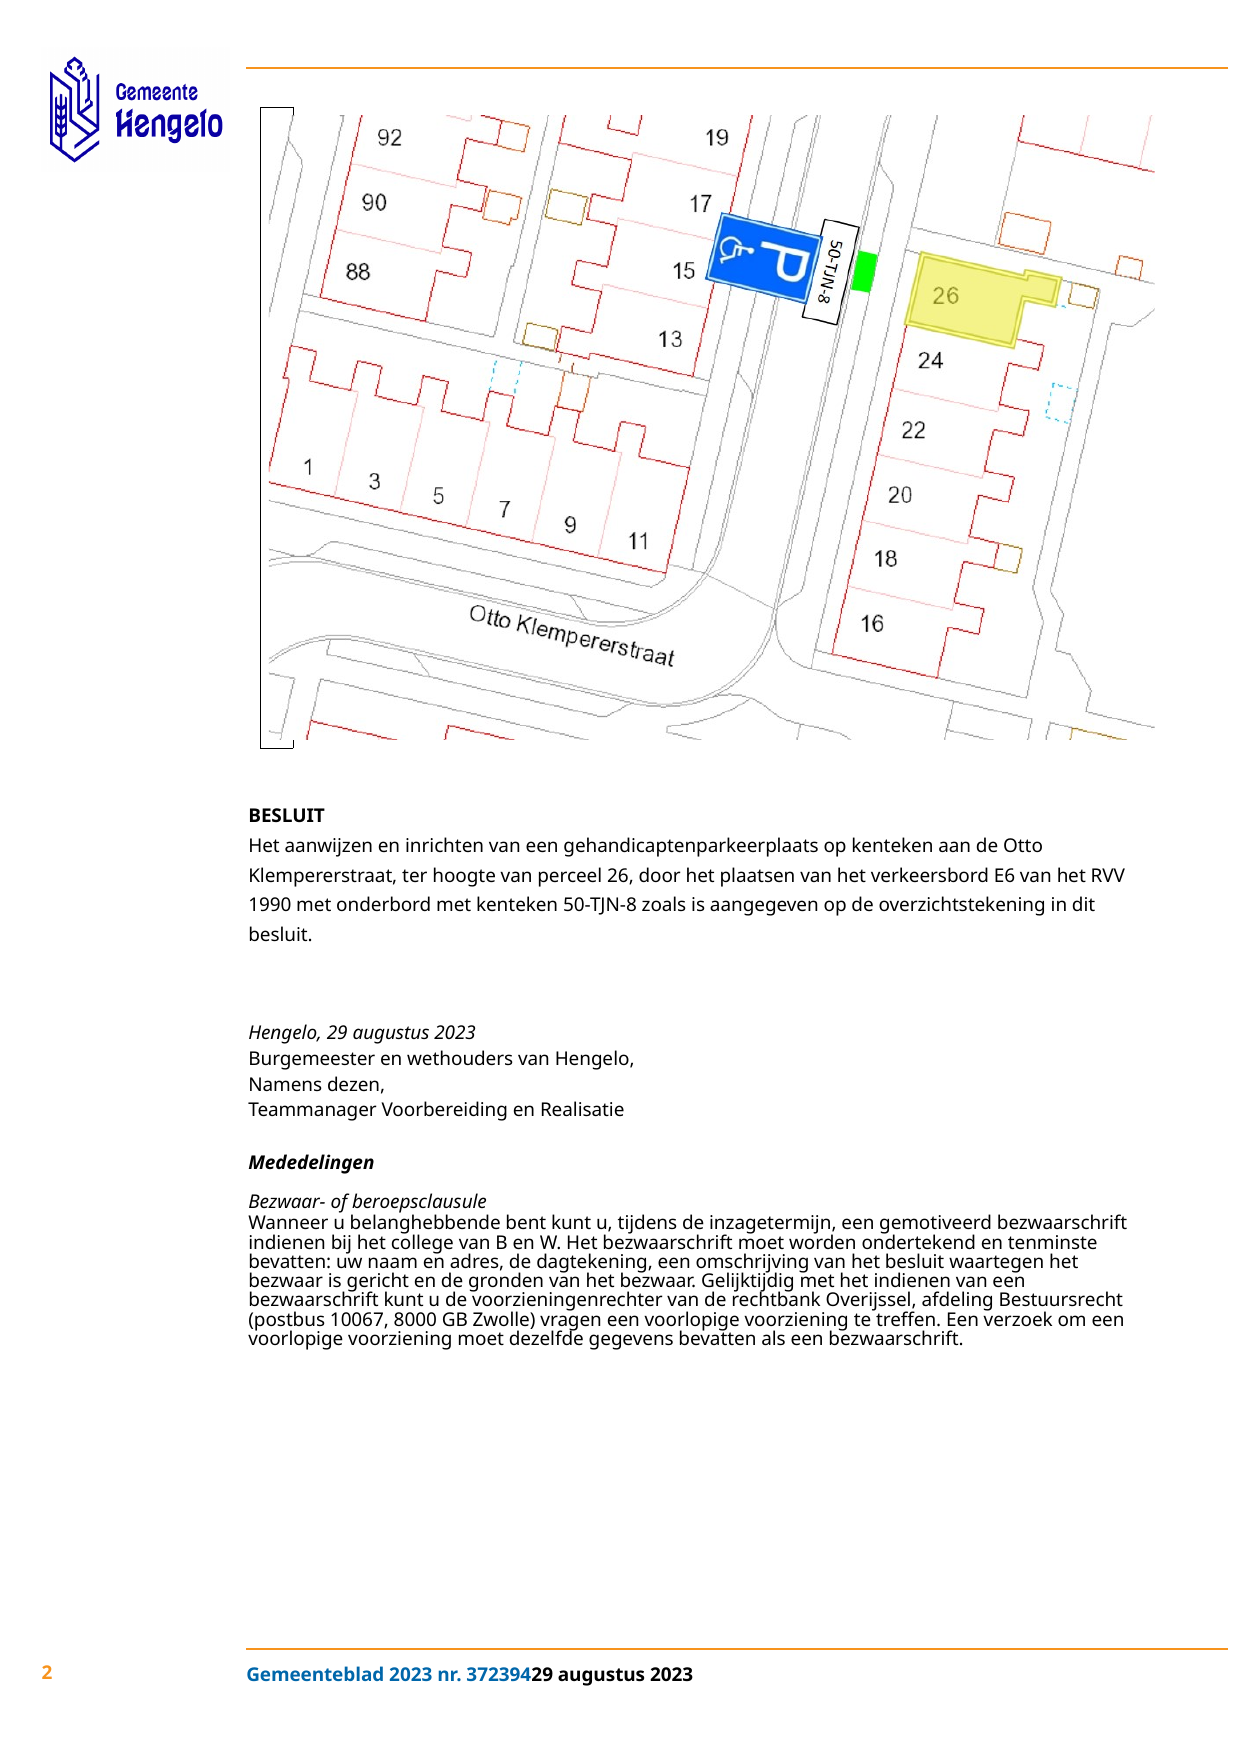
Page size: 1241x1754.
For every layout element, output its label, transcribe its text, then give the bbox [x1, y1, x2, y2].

picture [268, 115, 1155, 740]
picture [41, 47, 231, 172]
text Hengelo, 29 augustus 2023 [248, 1019, 1152, 1045]
text Bezwaar- of beroepsclausule [248, 1189, 1152, 1214]
text Mededelingen [248, 1149, 1152, 1175]
text Wanneer u belanghebbende bent kunt u, tijdens de inzagetermijn, een gemotiveerd bezwaarschrift indienen bij het college van B en W. Het bezwaarschrift moet worden ondertekend en tenminste bevatten: uw naam en adres, de dagtekening, een omschrijving van het besluit waartegen het bezwaar is gericht en de gronden van het bezwaar. Gelijktijdig met het indienen van een bezwaarschrift kunt u de voorzieningenrechter van de rechtbank Overijssel, afdeling Bestuursrecht (postbus 10067, 8000 GB Zwolle) vragen een voorlopige voorziening te treffen. Een verzoek om een voorlopige voorziening moet dezelfde gegevens bevatten als een bezwaarschrift. [248, 1214, 1152, 1349]
text Namens dezen, [248, 1071, 1152, 1096]
text Het aanwijzen en inrichten van een gehandicaptenparkeerplaats op kenteken aan de Otto Klempererstraat, ter hoogte van perceel 26, door het plaatsen van het verkeersbord E6 van het RVV 1990 met onderbord met kenteken 50-TJN-8 zoals is aangegeven op de overzichtstekening in dit besluit. [248, 832, 1152, 947]
text BESLUIT [248, 803, 1152, 828]
text Burgemeester en wethouders van Hengelo, [248, 1045, 1152, 1071]
text Teammanager Voorbereiding en Realisatie [248, 1096, 1152, 1122]
